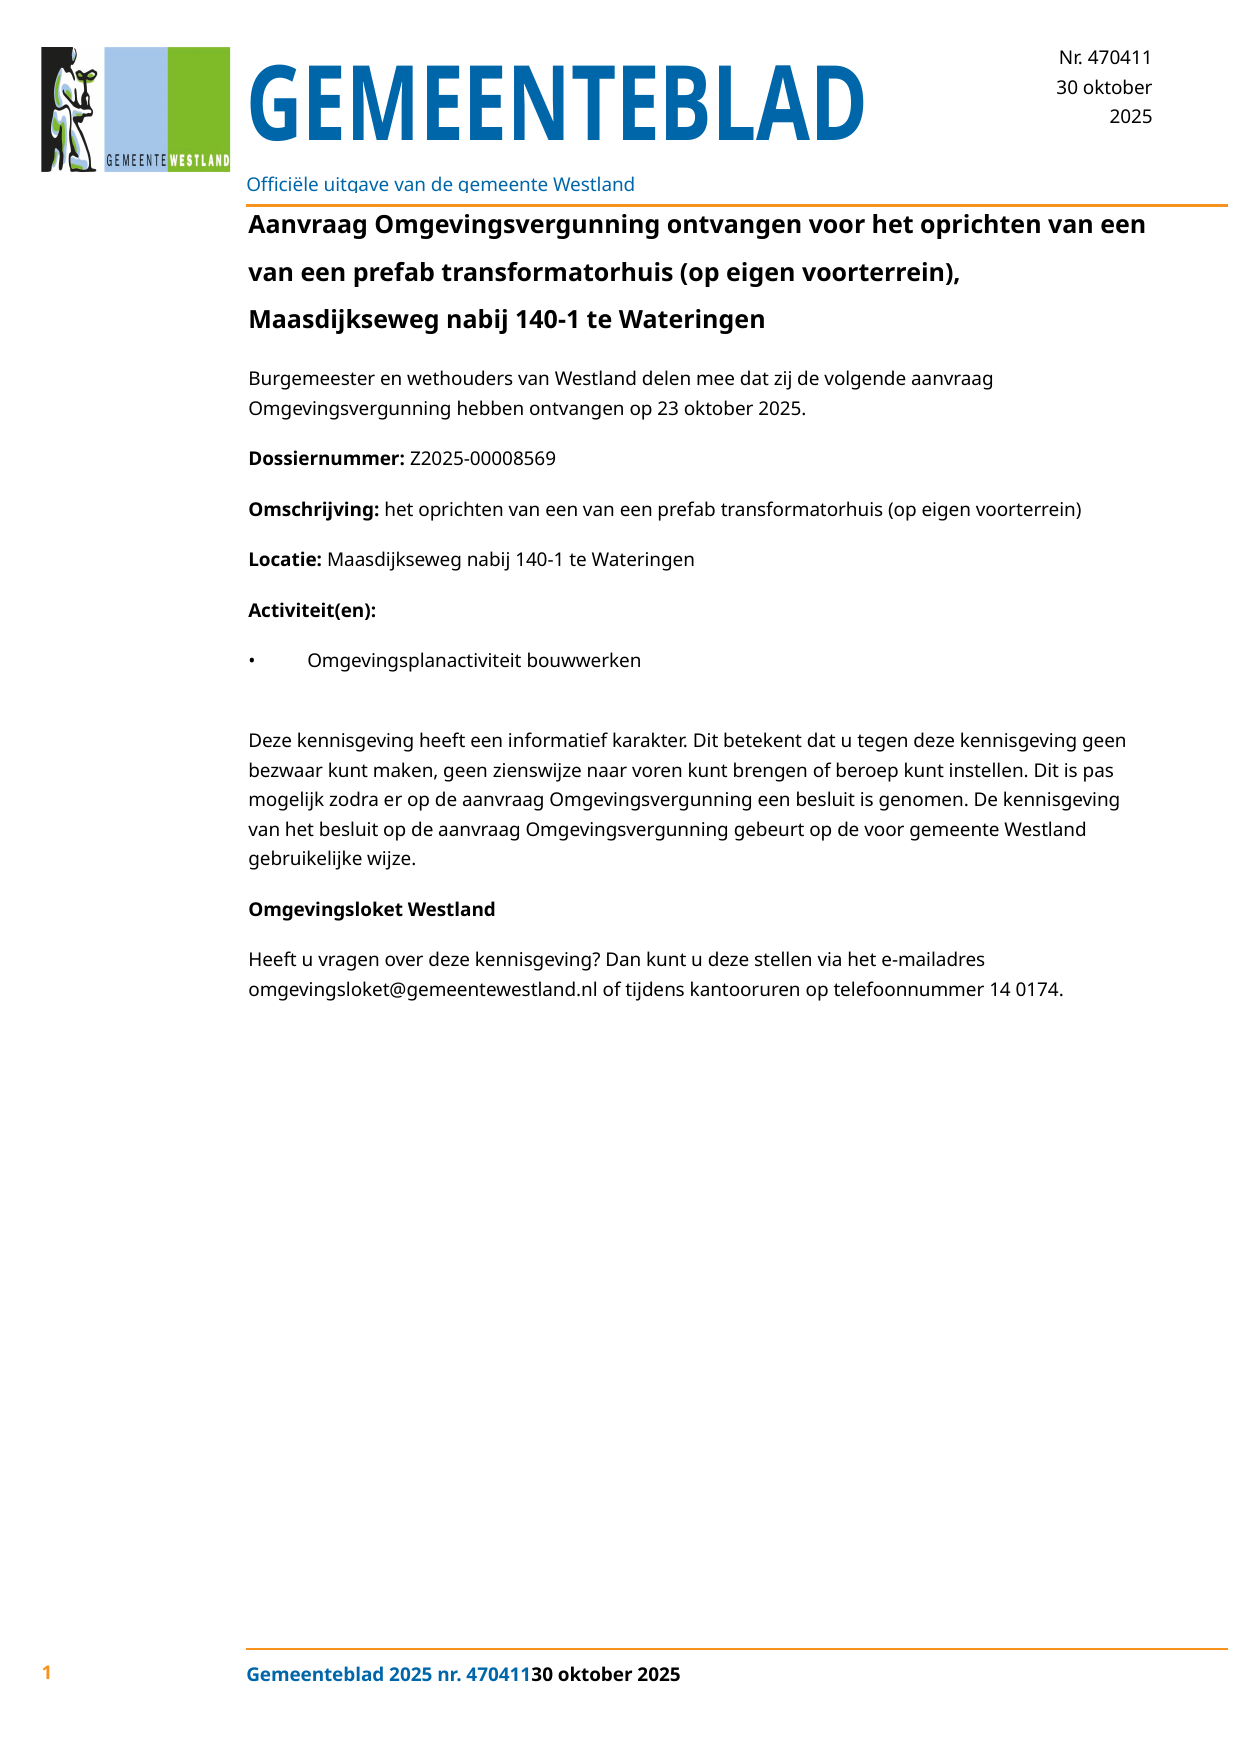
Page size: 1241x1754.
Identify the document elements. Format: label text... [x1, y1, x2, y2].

text Deze kennisgeving heeft een informatief karakter. Dit betekent dat u tegen deze kennisgeving geen bezwaar kunt maken, geen zienswijze naar voren kunt brengen of beroep kunt instellen. Dit is pas mogelijk zodra er op de aanvraag Omgevingsvergunning een besluit is genomen. De kennisgeving van het besluit op de aanvraag Omgevingsvergunning gebeurt op de voor gemeente Westland gebruikelijke wijze. [248, 727, 1152, 871]
text Dossiernummer: Z2025-00008569 [248, 446, 1152, 471]
text Omgevingsloket Westland [248, 896, 1152, 922]
text Heeft u vragen over deze kennisgeving? Dan kunt u deze stellen via het e-mailadres omgevingsloket@gemeentewestland.nl of tijdens kantooruren op telefoonnummer 14 0174. [248, 946, 1152, 1002]
list Omgevingsplanactiviteit bouwwerken [248, 647, 1152, 673]
text Activiteit(en): [248, 597, 1152, 622]
text Locatie: Maasdijkseweg nabij 140-1 te Wateringen [248, 546, 1152, 572]
picture [41, 47, 231, 172]
text Aanvraag Omgevingsvergunning ontvangen voor het oprichten van een van een prefab transformatorhuis (op eigen voorterrein), Maasdijkseweg nabij 140-1 te Wateringen [248, 207, 1152, 336]
text Omschrijving: het oprichten van een van een prefab transformatorhuis (op eigen voorterrein) [248, 496, 1152, 522]
text Burgemeester en wethouders van Westland delen mee dat zij de volgende aanvraag Omgevingsvergunning hebben ontvangen op 23 oktober 2025. [248, 366, 1152, 421]
